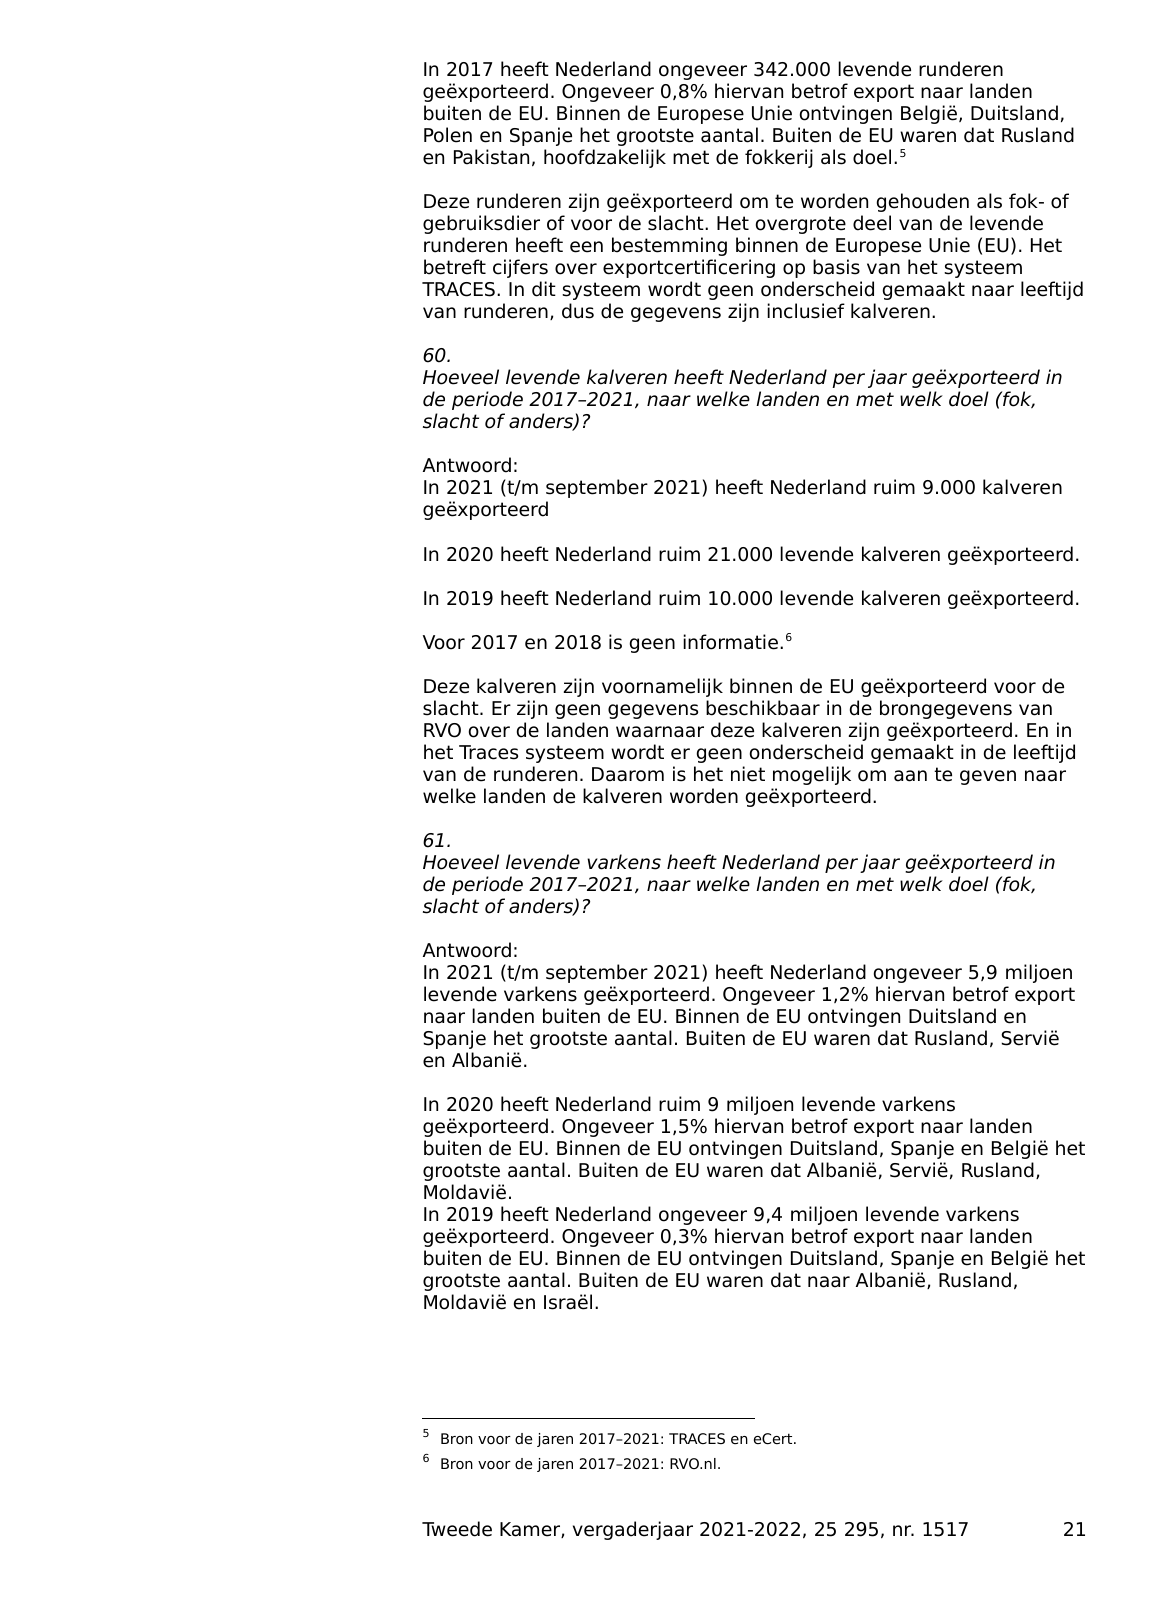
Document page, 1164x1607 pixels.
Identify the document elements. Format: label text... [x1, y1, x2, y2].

text Antwoord: [422, 940, 1087, 962]
text Hoeveel levende varkens heeft Nederland per jaar geëxporteerd in de periode 2017–2021, naar welke landen en met welk doel (fok, slacht of anders)? [422, 852, 1087, 918]
text 61. [422, 830, 1087, 852]
text Deze kalveren zijn voornamelijk binnen de EU geëxporteerd voor de slacht. Er zijn geen gegevens beschikbaar in de brongegevens van RVO over de landen waarnaar deze kalveren zijn geëxporteerd. En in het Traces systeem wordt er geen onderscheid gemaakt in de leeftijd van de runderen. Daarom is het niet mogelijk om aan te geven naar welke landen de kalveren worden geëxporteerd. [422, 676, 1087, 808]
text In 2021 (t/m september 2021) heeft Nederland ongeveer 5,9 miljoen levende varkens geëxporteerd. Ongeveer 1,2% hiervan betrof export naar landen buiten de EU. Binnen de EU ontvingen Duitsland en Spanje het grootste aantal. Buiten de EU waren dat Rusland, Servië en Albanië. [422, 962, 1087, 1072]
text Bron voor de jaren 2017–2021: TRACES en eCert. [422, 1427, 1087, 1449]
text In 2019 heeft Nederland ruim 10.000 levende kalveren geëxporteerd. [422, 588, 1087, 609]
text In 2021 (t/m september 2021) heeft Nederland ruim 9.000 kalveren geëxporteerd [422, 477, 1087, 521]
text 60. [422, 345, 1087, 367]
text Hoeveel levende kalveren heeft Nederland per jaar geëxporteerd in de periode 2017–2021, naar welke landen en met welk doel (fok, slacht of anders)? [422, 367, 1087, 433]
text Antwoord: [422, 455, 1087, 477]
text In 2020 heeft Nederland ruim 21.000 levende kalveren geëxporteerd. [422, 543, 1087, 565]
text Deze runderen zijn geëxporteerd om te worden gehouden als fok- of gebruiksdier of voor de slacht. Het overgrote deel van de levende runderen heeft een bestemming binnen de Europese Unie (EU). Het betreft cijfers over exportcertificering op basis van het systeem TRACES. In dit systeem wordt geen onderscheid gemaakt naar leeftijd van runderen, dus de gegevens zijn inclusief kalveren. [422, 191, 1087, 323]
text Bron voor de jaren 2017–2021: RVO.nl. [422, 1452, 1087, 1474]
text In 2019 heeft Nederland ongeveer 9,4 miljoen levende varkens geëxporteerd. Ongeveer 0,3% hiervan betrof export naar landen buiten de EU. Binnen de EU ontvingen Duitsland, Spanje en België het grootste aantal. Buiten de EU waren dat naar Albanië, Rusland, Moldavië en Israël. [422, 1204, 1087, 1314]
text Voor 2017 en 2018 is geen informatie. [422, 632, 1087, 654]
text In 2020 heeft Nederland ruim 9 miljoen levende varkens geëxporteerd. Ongeveer 1,5% hiervan betrof export naar landen buiten de EU. Binnen de EU ontvingen Duitsland, Spanje en België het grootste aantal. Buiten de EU waren dat Albanië, Servië, Rusland, Moldavië. [422, 1094, 1087, 1204]
text In 2017 heeft Nederland ongeveer 342.000 levende runderen geëxporteerd. Ongeveer 0,8% hiervan betrof export naar landen buiten de EU. Binnen de Europese Unie ontvingen België, Duitsland, Polen en Spanje het grootste aantal. Buiten de EU waren dat Rusland en Pakistan, hoofdzakelijk met de fokkerij als doel. [422, 59, 1087, 169]
